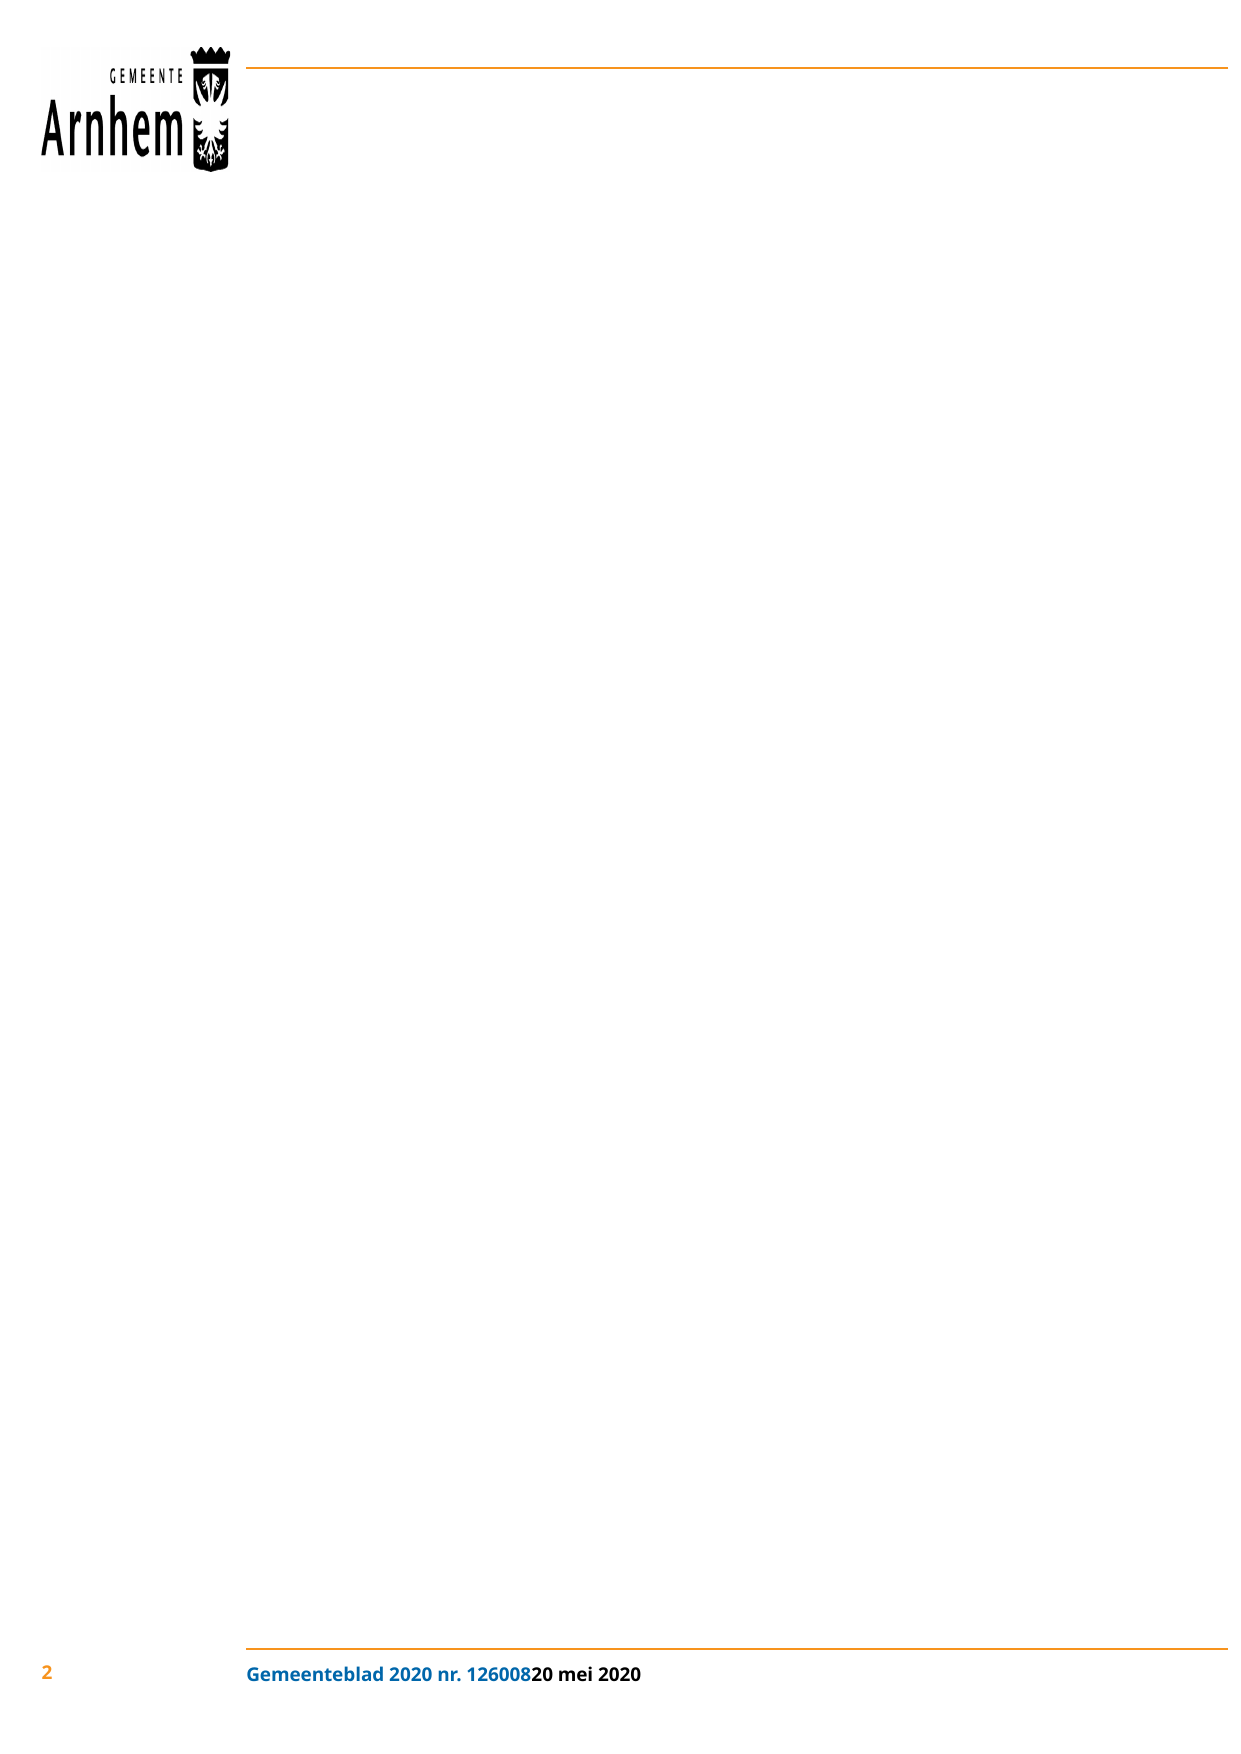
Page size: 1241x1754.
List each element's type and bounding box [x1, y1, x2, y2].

picture [41, 47, 231, 172]
